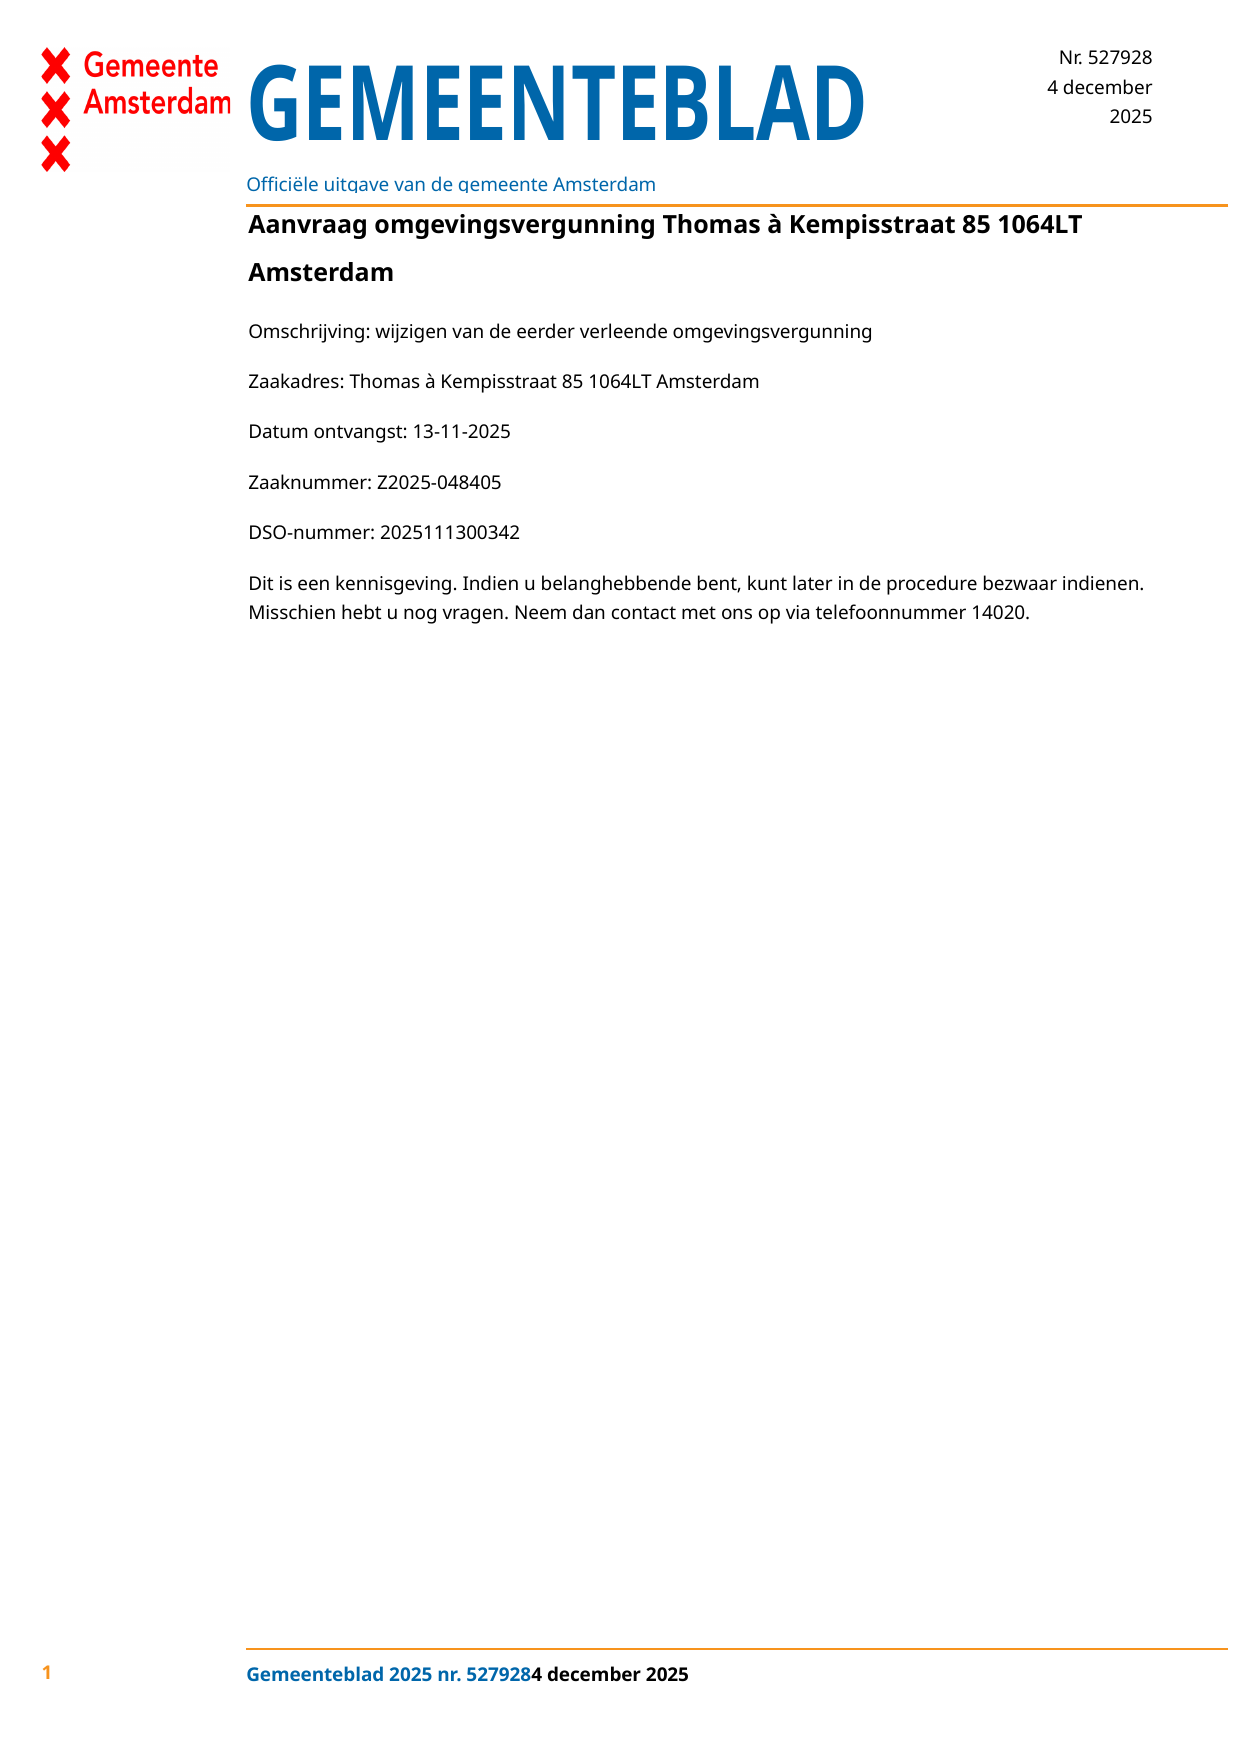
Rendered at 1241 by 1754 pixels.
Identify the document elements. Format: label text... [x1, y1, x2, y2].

text Zaaknummer: Z2025-048405 [248, 469, 1152, 495]
text Datum ontvangst: 13-11-2025 [248, 419, 1152, 444]
text Zaakadres: Thomas à Kempisstraat 85 1064LT Amsterdam [248, 368, 1152, 394]
text Omschrijving: wijzigen van de eerder verleende omgevingsvergunning [248, 318, 1152, 344]
picture [41, 47, 231, 172]
text Dit is een kennisgeving. Indien u belanghebbende bent, kunt later in de procedure bezwaar indienen. Misschien hebt u nog vragen. Neem dan contact met ons op via telefoonnummer 14020. [248, 570, 1152, 625]
text Aanvraag omgevingsvergunning Thomas à Kempisstraat 85 1064LT Amsterdam [248, 207, 1152, 288]
text DSO-nummer: 2025111300342 [248, 519, 1152, 545]
